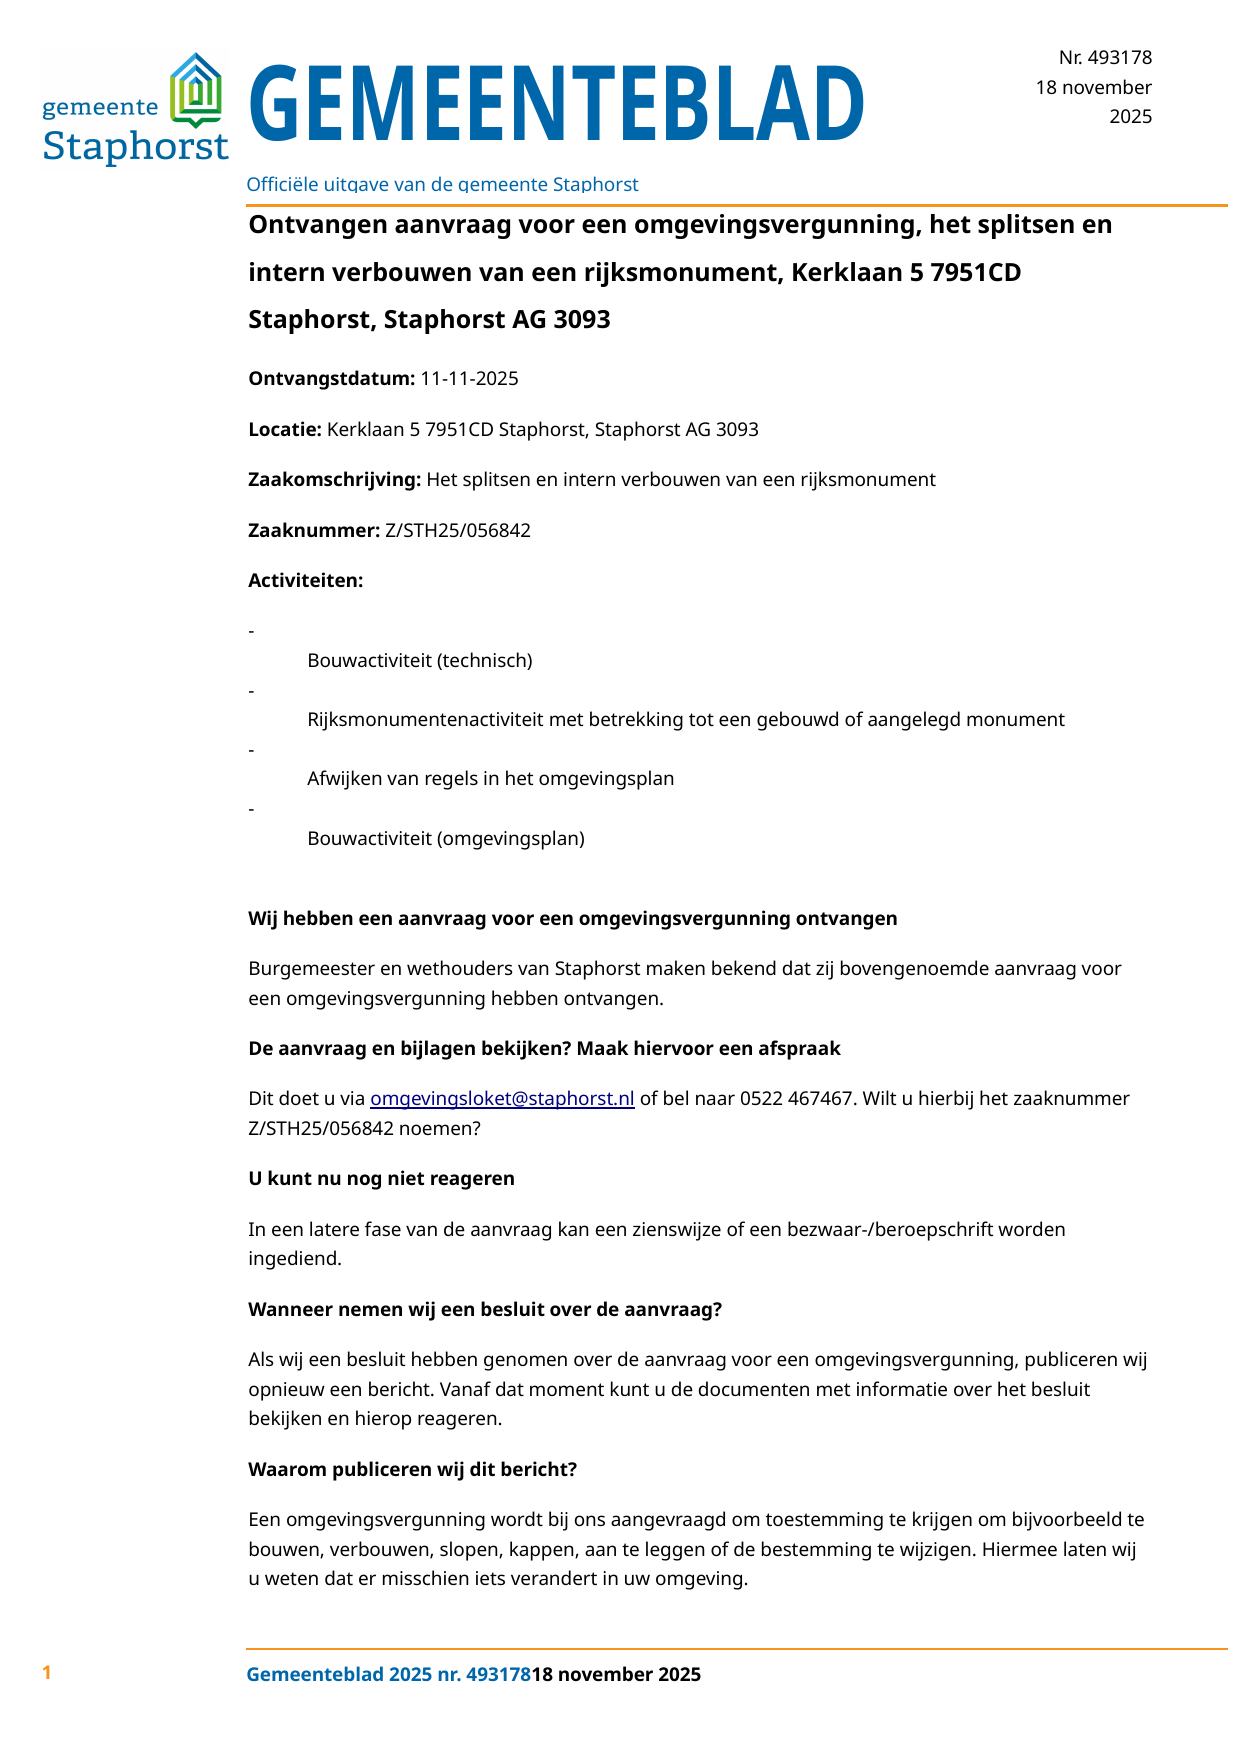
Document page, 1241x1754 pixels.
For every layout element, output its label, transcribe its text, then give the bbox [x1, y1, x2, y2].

list Rijksmonumentenactiviteit met betrekking tot een gebouwd of aangelegd monument [248, 706, 1152, 732]
text Dit doet u via omgevingsloket@staphorst.nl of bel naar 0522 467467. Wilt u hierbij het zaaknummer Z/STH25/056842 noemen? [248, 1086, 1152, 1141]
picture [41, 47, 231, 172]
text Wij hebben een aanvraag voor een omgevingsvergunning ontvangen [248, 905, 1152, 930]
text In een latere fase van de aanvraag kan een zienswijze of een bezwaar-/beroepschrift worden ingediend. [248, 1216, 1152, 1271]
text Zaakomschrijving: Het splitsen en intern verbouwen van een rijksmonument [248, 466, 1152, 492]
text Burgemeester en wethouders van Staphorst maken bekend dat zij bovengenoemde aanvraag voor een omgevingsvergunning hebben ontvangen. [248, 955, 1152, 1010]
text Zaaknummer: Z/STH25/056842 [248, 517, 1152, 542]
text Activiteiten: [248, 567, 1152, 593]
list Afwijken van regels in het omgevingsplan [248, 766, 1152, 791]
text Ontvangen aanvraag voor een omgevingsvergunning, het splitsen en intern verbouwen van een rijksmonument, Kerklaan 5 7951CD Staphorst, Staphorst AG 3093 [248, 207, 1152, 336]
list Bouwactiviteit (technisch) [248, 647, 1152, 673]
text Wanneer nemen wij een besluit over de aanvraag? [248, 1296, 1152, 1322]
text Locatie: Kerklaan 5 7951CD Staphorst, Staphorst AG 3093 [248, 416, 1152, 442]
text Een omgevingsvergunning wordt bij ons aangevraagd om toestemming te krijgen om bijvoorbeeld te bouwen, verbouwen, slopen, kappen, aan te leggen of de bestemming te wijzigen. Hiermee laten wij u weten dat er misschien iets verandert in uw omgeving. [248, 1506, 1152, 1591]
text Als wij een besluit hebben genomen over de aanvraag voor een omgevingsvergunning, publiceren wij opnieuw een bericht. Vanaf dat moment kunt u de documenten met informatie over het besluit bekijken en hierop reageren. [248, 1346, 1152, 1431]
text Waarom publiceren wij dit bericht? [248, 1456, 1152, 1482]
text Ontvangstdatum: 11-11-2025 [248, 366, 1152, 391]
list Bouwactiviteit (omgevingsplan) [248, 825, 1152, 850]
text U kunt nu nog niet reageren [248, 1166, 1152, 1191]
text De aanvraag en bijlagen bekijken? Maak hiervoor een afspraak [248, 1035, 1152, 1061]
